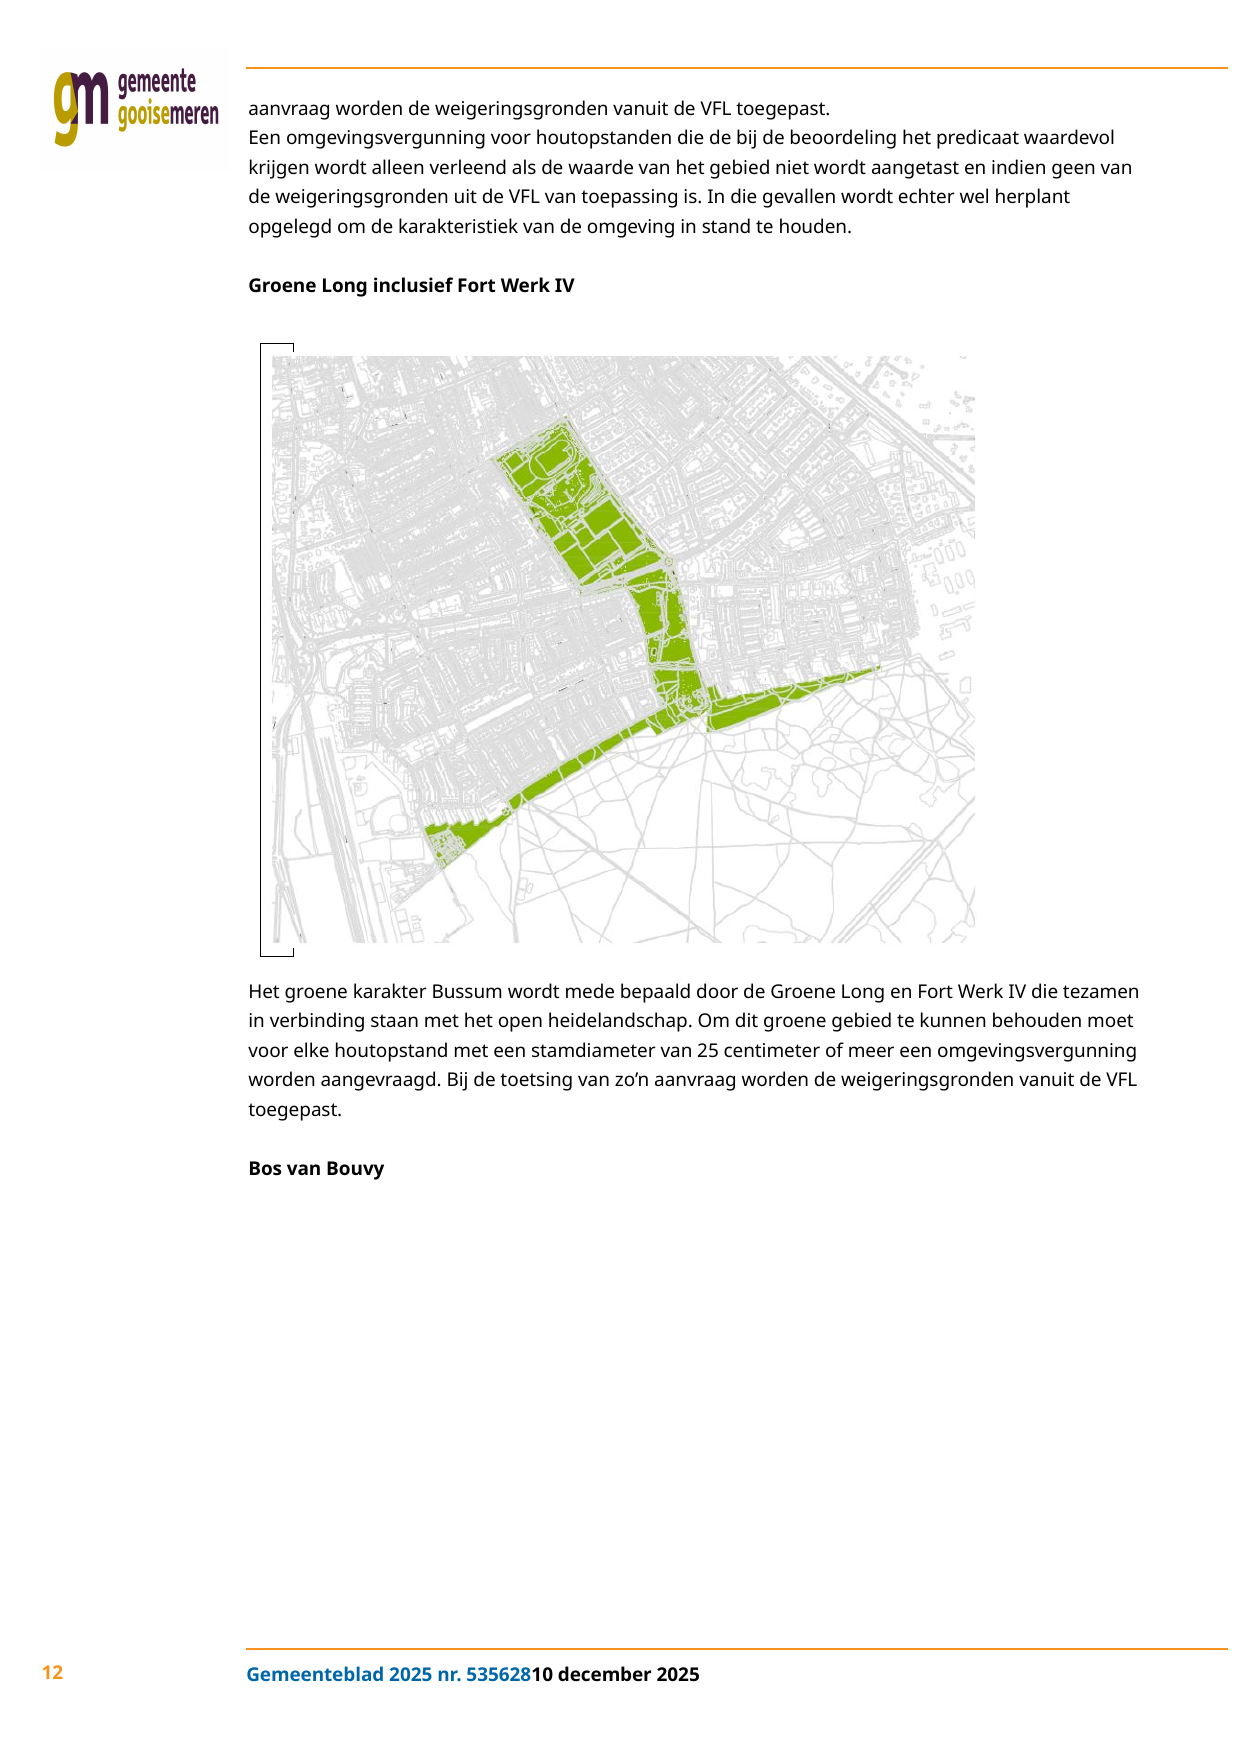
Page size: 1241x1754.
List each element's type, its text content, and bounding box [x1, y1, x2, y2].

text Het groene karakter Bussum wordt mede bepaald door de Groene Long en Fort Werk IV die tezamen in verbinding staan met het open heidelandschap. Om dit groene gebied te kunnen behouden moet voor elke houtopstand met een stamdiameter van 25 centimeter of meer een omgevingsvergunning worden aangevraagd. Bij de toetsing van zo’n aanvraag worden de weigeringsgronden vanuit de VFL toegepast. [248, 978, 1152, 1122]
text Een omgevingsvergunning voor houtopstanden die de bij de beoordeling het predicaat waardevol krijgen wordt alleen verleend als de waarde van het gebied niet wordt aangetast en indien geen van de weigeringsgronden uit de VFL van toepassing is. In die gevallen wordt echter wel herplant opgelegd om de karakteristiek van de omgeving in stand te houden. [248, 124, 1152, 239]
text Bos van Bouvy [248, 1155, 1152, 1181]
picture [268, 352, 978, 948]
text Groene Long inclusief Fort Werk IV [248, 272, 1152, 298]
text aanvraag worden de weigeringsgronden vanuit de VFL toegepast. [248, 95, 1152, 121]
picture [41, 47, 231, 172]
